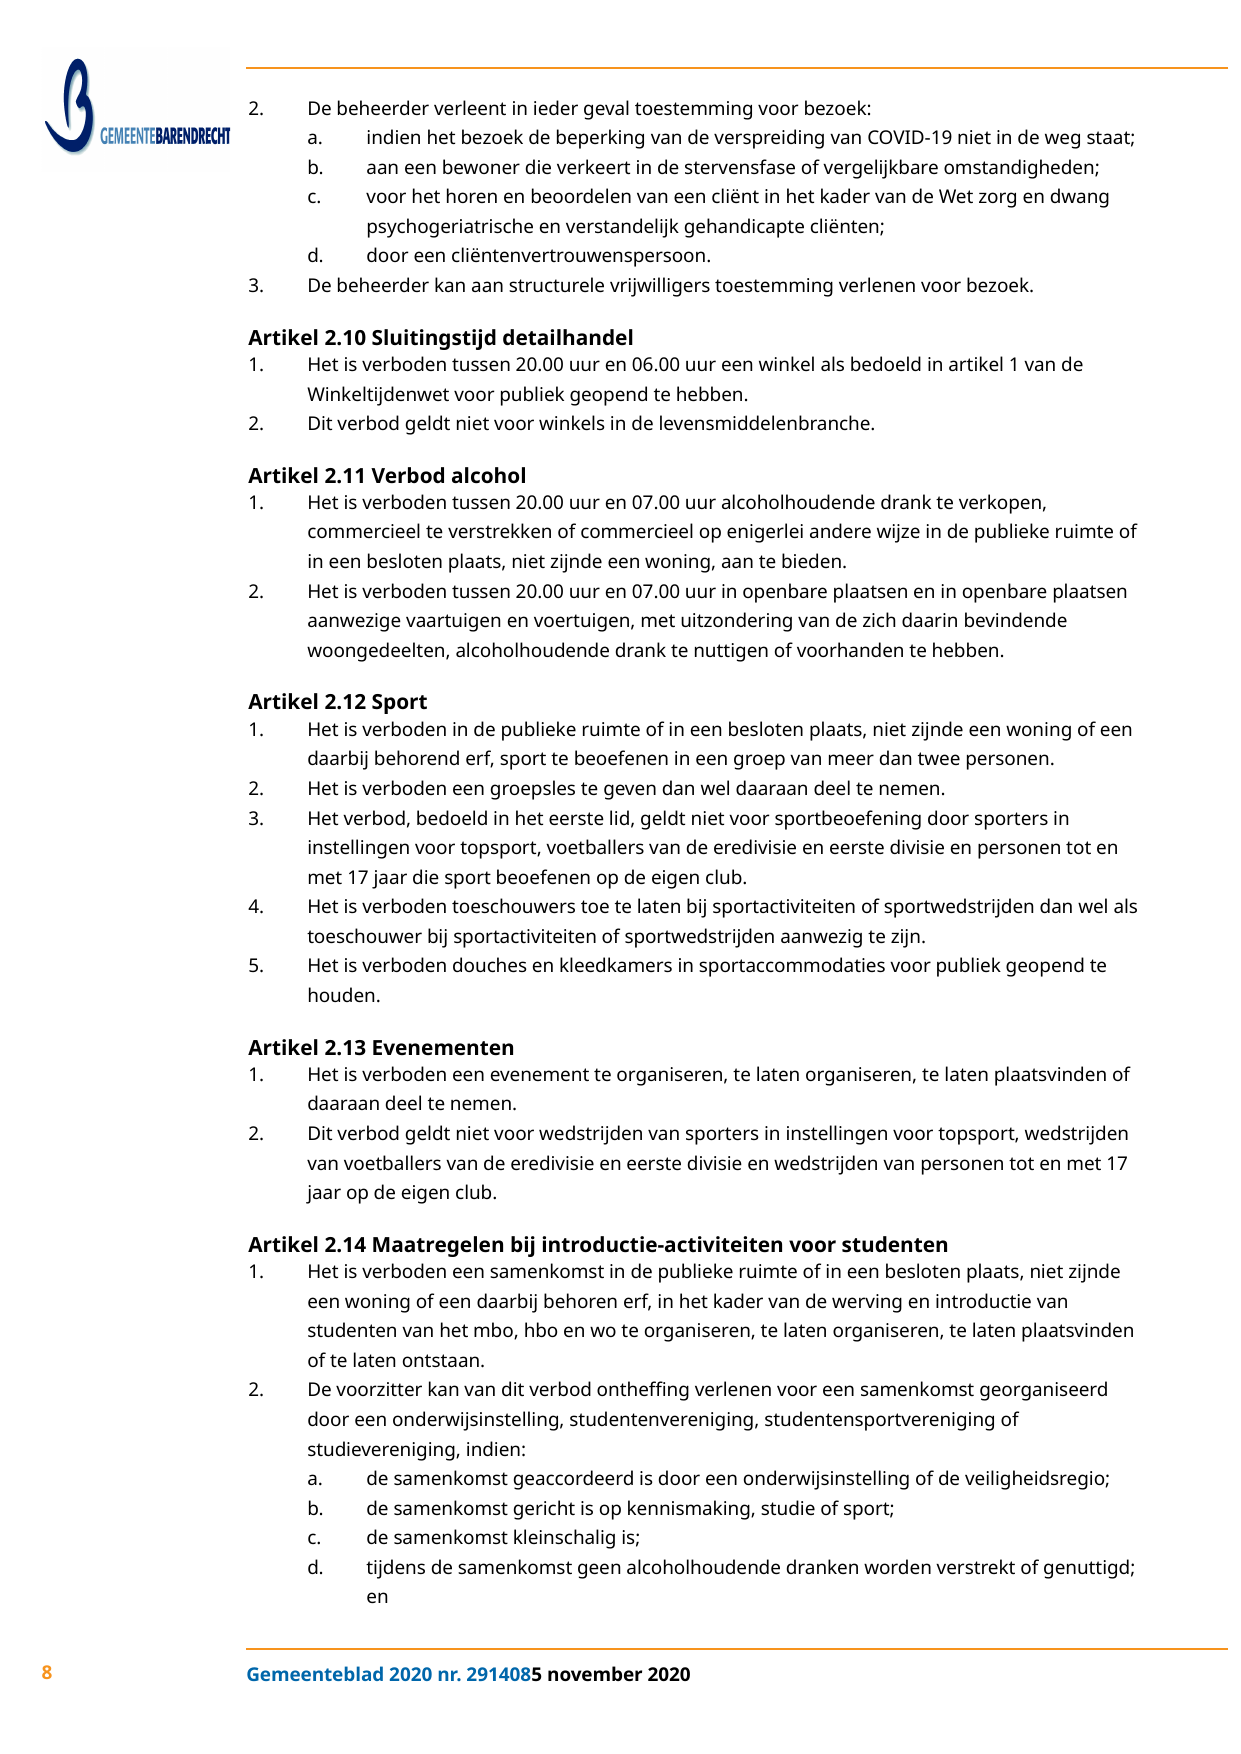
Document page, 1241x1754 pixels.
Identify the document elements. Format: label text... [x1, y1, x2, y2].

list aan een bewoner die verkeert in de stervensfase of vergelijkbare omstandigheden; [307, 154, 1152, 180]
list Het is verboden tussen 20.00 uur en 07.00 uur alcoholhoudende drank te verkopen, commercieel te verstrekken of commercieel op enigerlei andere wijze in de publieke ruimte of in een besloten plaats, niet zijnde een woning, aan te bieden. [248, 489, 1152, 574]
list Het is verboden tussen 20.00 uur en 07.00 uur in openbare plaatsen en in openbare plaatsen aanwezige vaartuigen en voertuigen, met uitzondering van de zich daarin bevindende woongedeelten, alcoholhoudende drank te nuttigen of voorhanden te hebben. [248, 578, 1152, 663]
text Artikel 2.10 Sluitingstijd detailhandel [248, 323, 1152, 351]
list Het is verboden tussen 20.00 uur en 06.00 uur een winkel als bedoeld in artikel 1 van de Winkeltijdenwet voor publiek geopend te hebben. [248, 351, 1152, 406]
list voor het horen en beoordelen van een cliënt in het kader van de Wet zorg en dwang psychogeriatrische en verstandelijk gehandicapte cliënten; [307, 183, 1152, 239]
list Het verbod, bedoeld in het eerste lid, geldt niet voor sportbeoefening door sporters in instellingen voor topsport, voetballers van de eredivisie en eerste divisie en personen tot en met 17 jaar die sport beoefenen op de eigen club. [248, 805, 1152, 889]
text Artikel 2.14 Maatregelen bij introductie-activiteiten voor studenten [248, 1230, 1152, 1258]
picture [41, 47, 231, 172]
list de samenkomst geaccordeerd is door een onderwijsinstelling of de veiligheidsregio; [307, 1465, 1152, 1491]
list tijdens de samenkomst geen alcoholhoudende dranken worden verstrekt of genuttigd; en [307, 1554, 1152, 1609]
list De beheerder verleent in ieder geval toestemming voor bezoek: [248, 95, 1152, 121]
list Het is verboden douches en kleedkamers in sportaccommodaties voor publiek geopend te houden. [248, 953, 1152, 1008]
list Het is verboden een samenkomst in de publieke ruimte of in een besloten plaats, niet zijnde een woning of een daarbij behoren erf, in het kader van de werving en introductie van studenten van het mbo, hbo en wo te organiseren, te laten organiseren, te laten plaatsvinden of te laten ontstaan. [248, 1258, 1152, 1373]
list Het is verboden een groepsles te geven dan wel daaraan deel te nemen. [248, 775, 1152, 801]
list De beheerder kan aan structurele vrijwilligers toestemming verlenen voor bezoek. [248, 272, 1152, 298]
list Het is verboden toeschouwers toe te laten bij sportactiviteiten of sportwedstrijden dan wel als toeschouwer bij sportactiviteiten of sportwedstrijden aanwezig te zijn. [248, 893, 1152, 949]
list Dit verbod geldt niet voor wedstrijden van sporters in instellingen voor topsport, wedstrijden van voetballers van de eredivisie en eerste divisie en wedstrijden van personen tot en met 17 jaar op de eigen club. [248, 1120, 1152, 1205]
list door een cliëntenvertrouwenspersoon. [307, 243, 1152, 268]
text Artikel 2.13 Evenementen [248, 1033, 1152, 1061]
text Artikel 2.11 Verbod alcohol [248, 461, 1152, 489]
list De voorzitter kan van dit verbod ontheffing verlenen voor een samenkomst georganiseerd door een onderwijsinstelling, studentenvereniging, studentensportvereniging of studievereniging, indien: [248, 1377, 1152, 1461]
list Het is verboden een evenement te organiseren, te laten organiseren, te laten plaatsvinden of daaraan deel te nemen. [248, 1061, 1152, 1116]
list de samenkomst gericht is op kennismaking, studie of sport; [307, 1495, 1152, 1521]
list de samenkomst kleinschalig is; [307, 1524, 1152, 1550]
list Dit verbod geldt niet voor winkels in de levensmiddelenbranche. [248, 410, 1152, 436]
text Artikel 2.12 Sport [248, 687, 1152, 716]
list indien het bezoek de beperking van de verspreiding van COVID-19 niet in de weg staat; [307, 124, 1152, 150]
list Het is verboden in de publieke ruimte of in een besloten plaats, niet zijnde een woning of een daarbij behorend erf, sport te beoefenen in een groep van meer dan twee personen. [248, 716, 1152, 771]
